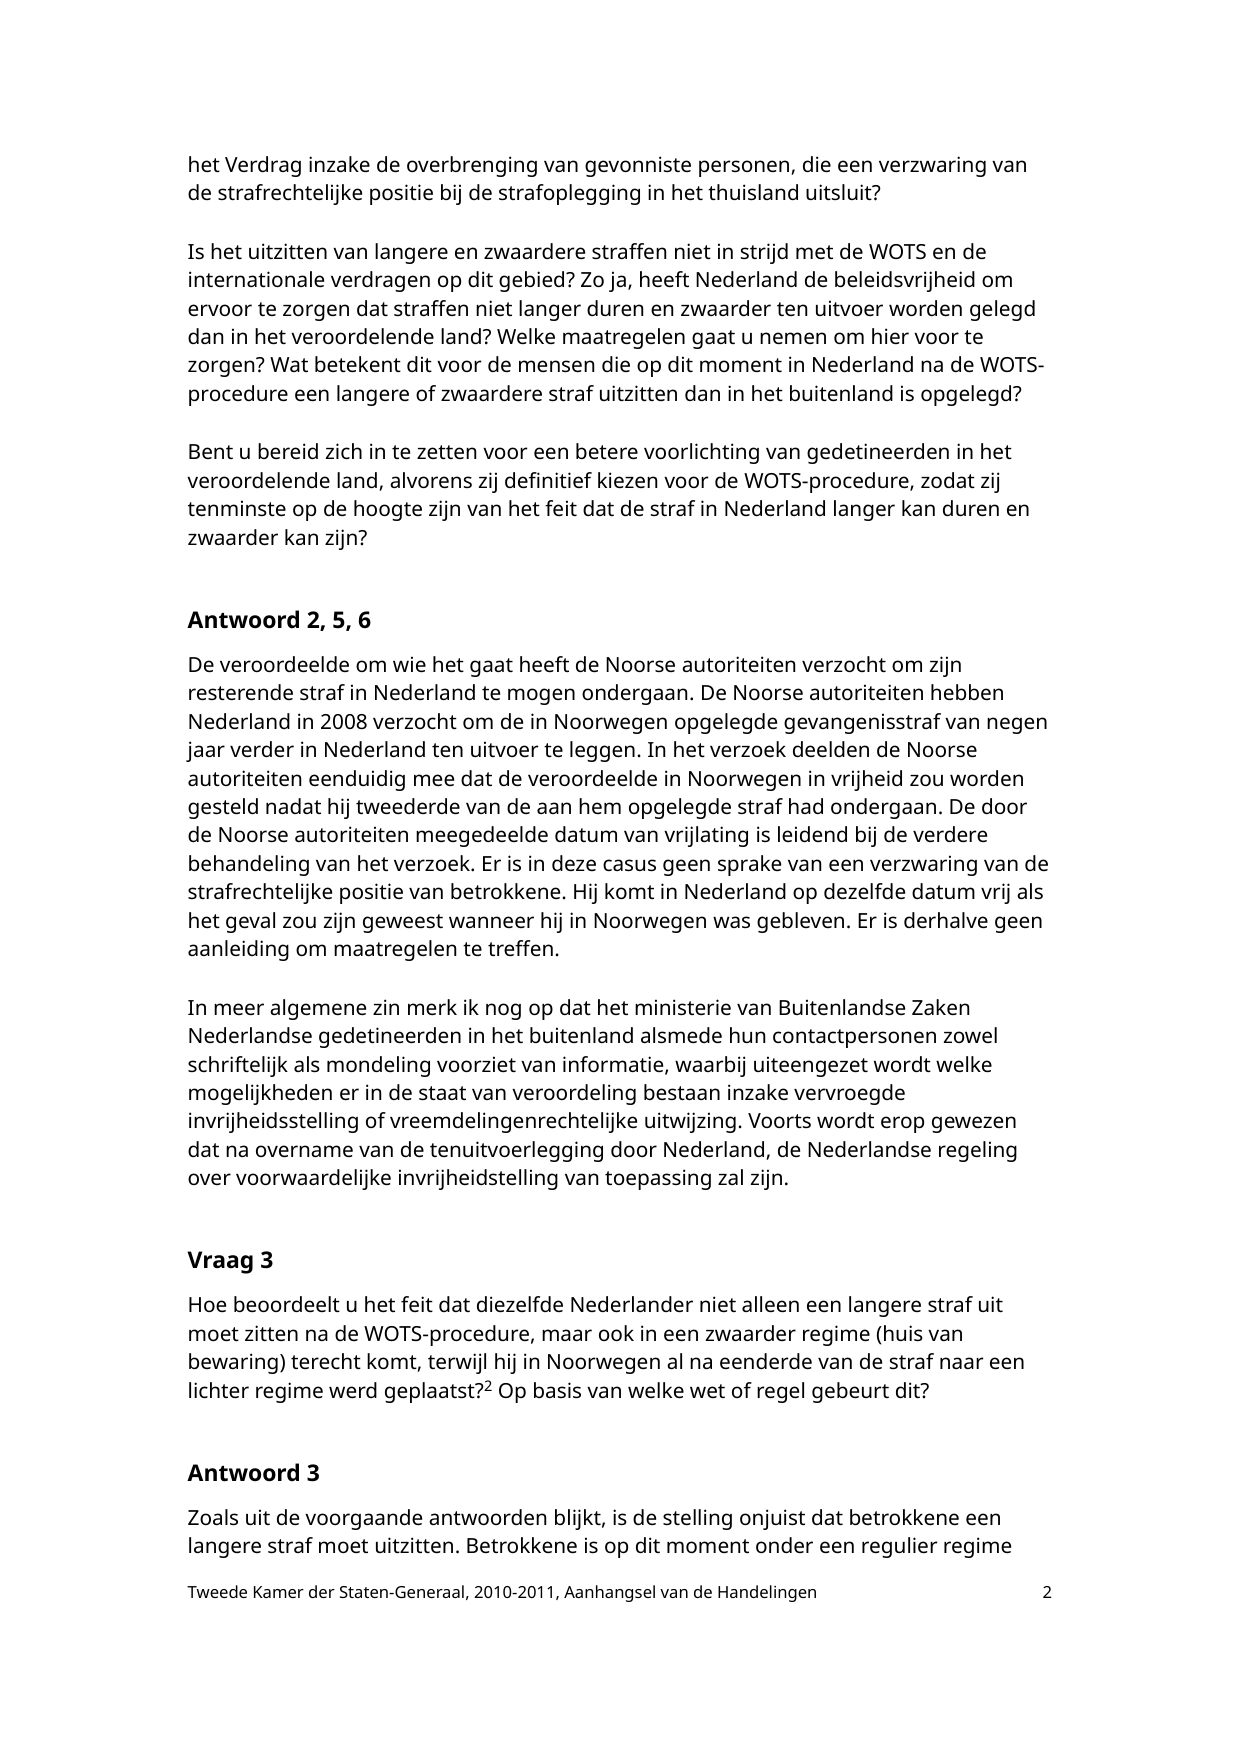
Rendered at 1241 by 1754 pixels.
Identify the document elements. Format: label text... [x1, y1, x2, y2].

text het Verdrag inzake de overbrenging van gevonniste personen, die een verzwaring van de strafrechtelijke positie bij de strafoplegging in het thuisland uitsluit? [187, 150, 1053, 207]
subtitle Antwoord 3 [187, 1457, 1053, 1488]
text De veroordeelde om wie het gaat heeft de Noorse autoriteiten verzocht om zijn resterende straf in Nederland te mogen ondergaan. De Noorse autoriteiten hebben Nederland in 2008 verzocht om de in Noorwegen opgelegde gevangenisstraf van negen jaar verder in Nederland ten uitvoer te leggen. In het verzoek deelden de Noorse autoriteiten eenduidig mee dat de veroordeelde in Noorwegen in vrijheid zou worden gesteld nadat hij tweederde van de aan hem opgelegde straf had ondergaan. De door de Noorse autoriteiten meegedeelde datum van vrijlating is leidend bij de verdere behandeling van het verzoek. Er is in deze casus geen sprake van een verzwaring van de strafrechtelijke positie van betrokkene. Hij komt in Nederland op dezelfde datum vrij als het geval zou zijn geweest wanneer hij in Noorwegen was gebleven. Er is derhalve geen aanleiding om maatregelen te treffen. [187, 650, 1053, 963]
text Is het uitzitten van langere en zwaardere straffen niet in strijd met de WOTS en de internationale verdragen op dit gebied? Zo ja, heeft Nederland de beleidsvrijheid om ervoor te zorgen dat straffen niet langer duren en zwaarder ten uitvoer worden gelegd dan in het veroordelende land? Welke maatregelen gaat u nemen om hier voor te zorgen? Wat betekent dit voor de mensen die op dit moment in Nederland na de WOTS-procedure een langere of zwaardere straf uitzitten dan in het buitenland is opgelegd? [187, 237, 1053, 407]
text Zoals uit de voorgaande antwoorden blijkt, is de stelling onjuist dat betrokkene een langere straf moet uitzitten. Betrokkene is op dit moment onder een regulier regime [187, 1503, 1053, 1560]
subtitle Antwoord 2, 5, 6 [187, 604, 1053, 635]
text Bent u bereid zich in te zetten voor een betere voorlichting van gedetineerden in het veroordelende land, alvorens zij definitief kiezen voor de WOTS-procedure, zodat zij tenminste op de hoogte zijn van het feit dat de straf in Nederland langer kan duren en zwaarder kan zijn? [187, 437, 1053, 551]
text In meer algemene zin merk ik nog op dat het ministerie van Buitenlandse Zaken Nederlandse gedetineerden in het buitenland alsmede hun contactpersonen zowel schriftelijk als mondeling voorziet van informatie, waarbij uiteengezet wordt welke mogelijkheden er in de staat van veroordeling bestaan inzake vervroegde invrijheidsstelling of vreemdelingenrechtelijke uitwijzing. Voorts wordt erop gewezen dat na overname van de tenuitvoerlegging door Nederland, de Nederlandse regeling over voorwaardelijke invrijheidstelling van toepassing zal zijn. [187, 993, 1053, 1192]
subtitle Vraag 3 [187, 1244, 1053, 1276]
text Hoe beoordeelt u het feit dat diezelfde Nederlander niet alleen een langere straf uit moet zitten na de WOTS-procedure, maar ook in een zwaarder regime (huis van bewaring) terecht komt, terwijl hij in Noorwegen al na eenderde van de straf naar een lichter regime werd geplaatst?2 Op basis van welke wet of regel gebeurt dit? [187, 1291, 1053, 1404]
